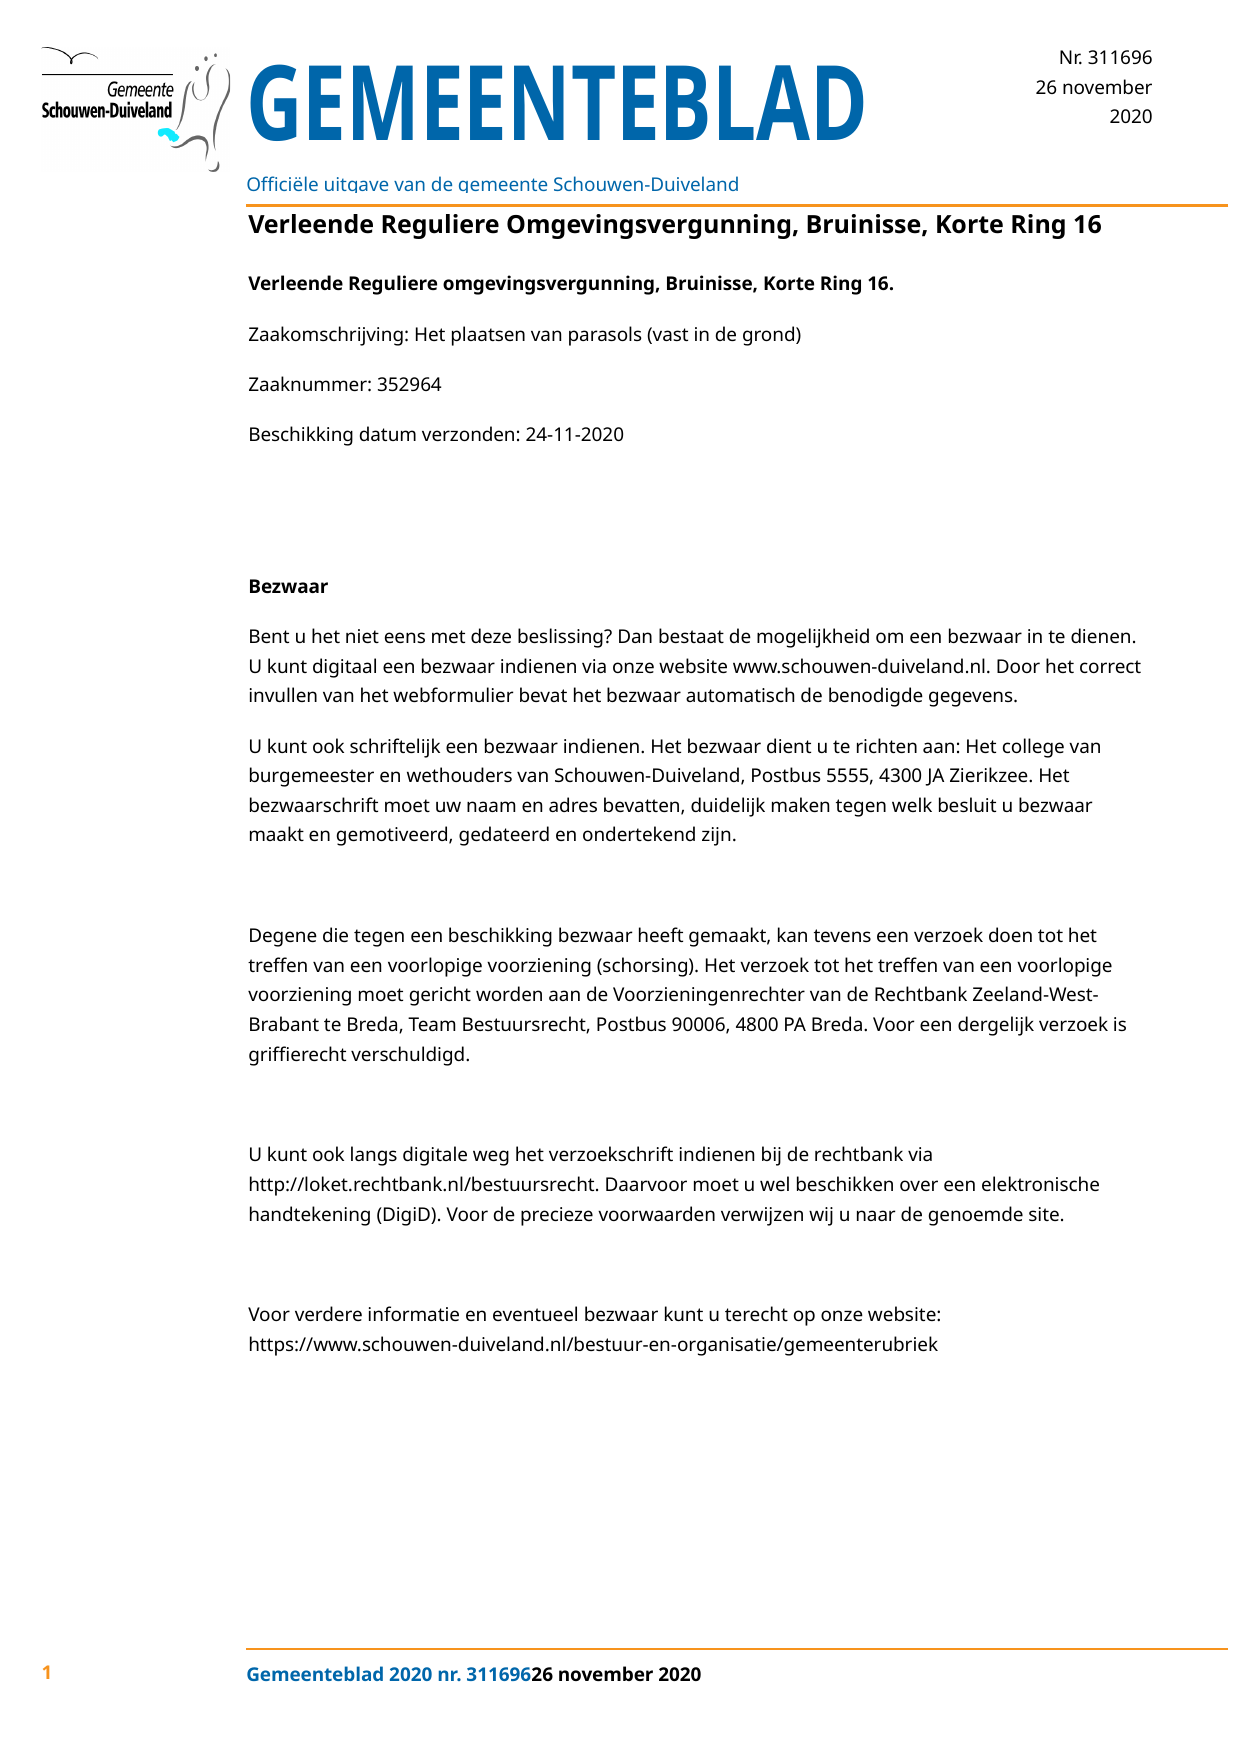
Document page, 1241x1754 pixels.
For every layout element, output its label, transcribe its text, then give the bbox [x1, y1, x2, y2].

text U kunt ook langs digitale weg het verzoekschrift indienen bij de rechtbank via http://loket.rechtbank.nl/bestuursrecht. Daarvoor moet u wel beschikken over een elektronische handtekening (DigiD). Voor de precieze voorwaarden verwijzen wij u naar de genoemde site. [248, 1142, 1152, 1226]
text Zaaknummer: 352964 [248, 371, 1152, 397]
text Beschikking datum verzonden: 24-11-2020 [248, 422, 1152, 447]
text Voor verdere informatie en eventueel bezwaar kunt u terecht op onze website: https://www.schouwen-duiveland.nl/bestuur-en-organisatie/gemeenterubriek [248, 1302, 1152, 1357]
text Bezwaar [248, 573, 1152, 598]
text Degene die tegen een beschikking bezwaar heeft gemaakt, kan tevens een verzoek doen tot het treffen van een voorlopige voorziening (schorsing). Het verzoek tot het treffen van een voorlopige voorziening moet gericht worden aan de Voorzieningenrechter van de Rechtbank Zeeland-West-Brabant te Breda, Team Bestuursrecht, Postbus 90006, 4800 PA Breda. Voor een dergelijk verzoek is griffierecht verschuldigd. [248, 922, 1152, 1066]
text Bent u het niet eens met deze beslissing? Dan bestaat de mogelijkheid om een bezwaar in te dienen. U kunt digitaal een bezwaar indienen via onze website www.schouwen-duiveland.nl. Door het correct invullen van het webformulier bevat het bezwaar automatisch de benodigde gegevens. [248, 623, 1152, 708]
text Verleende Reguliere Omgevingsvergunning, Bruinisse, Korte Ring 16 [248, 207, 1152, 241]
text Verleende Reguliere omgevingsvergunning, Bruinisse, Korte Ring 16. [248, 270, 1152, 296]
picture [41, 47, 231, 172]
text U kunt ook schriftelijk een bezwaar indienen. Het bezwaar dient u te richten aan: Het college van burgemeester en wethouders van Schouwen-Duiveland, Postbus 5555, 4300 JA Zierikzee. Het bezwaarschrift moet uw naam en adres bevatten, duidelijk maken tegen welk besluit u bezwaar maakt en gemotiveerd, gedateerd en ondertekend zijn. [248, 733, 1152, 847]
text Zaakomschrijving: Het plaatsen van parasols (vast in de grond) [248, 321, 1152, 346]
